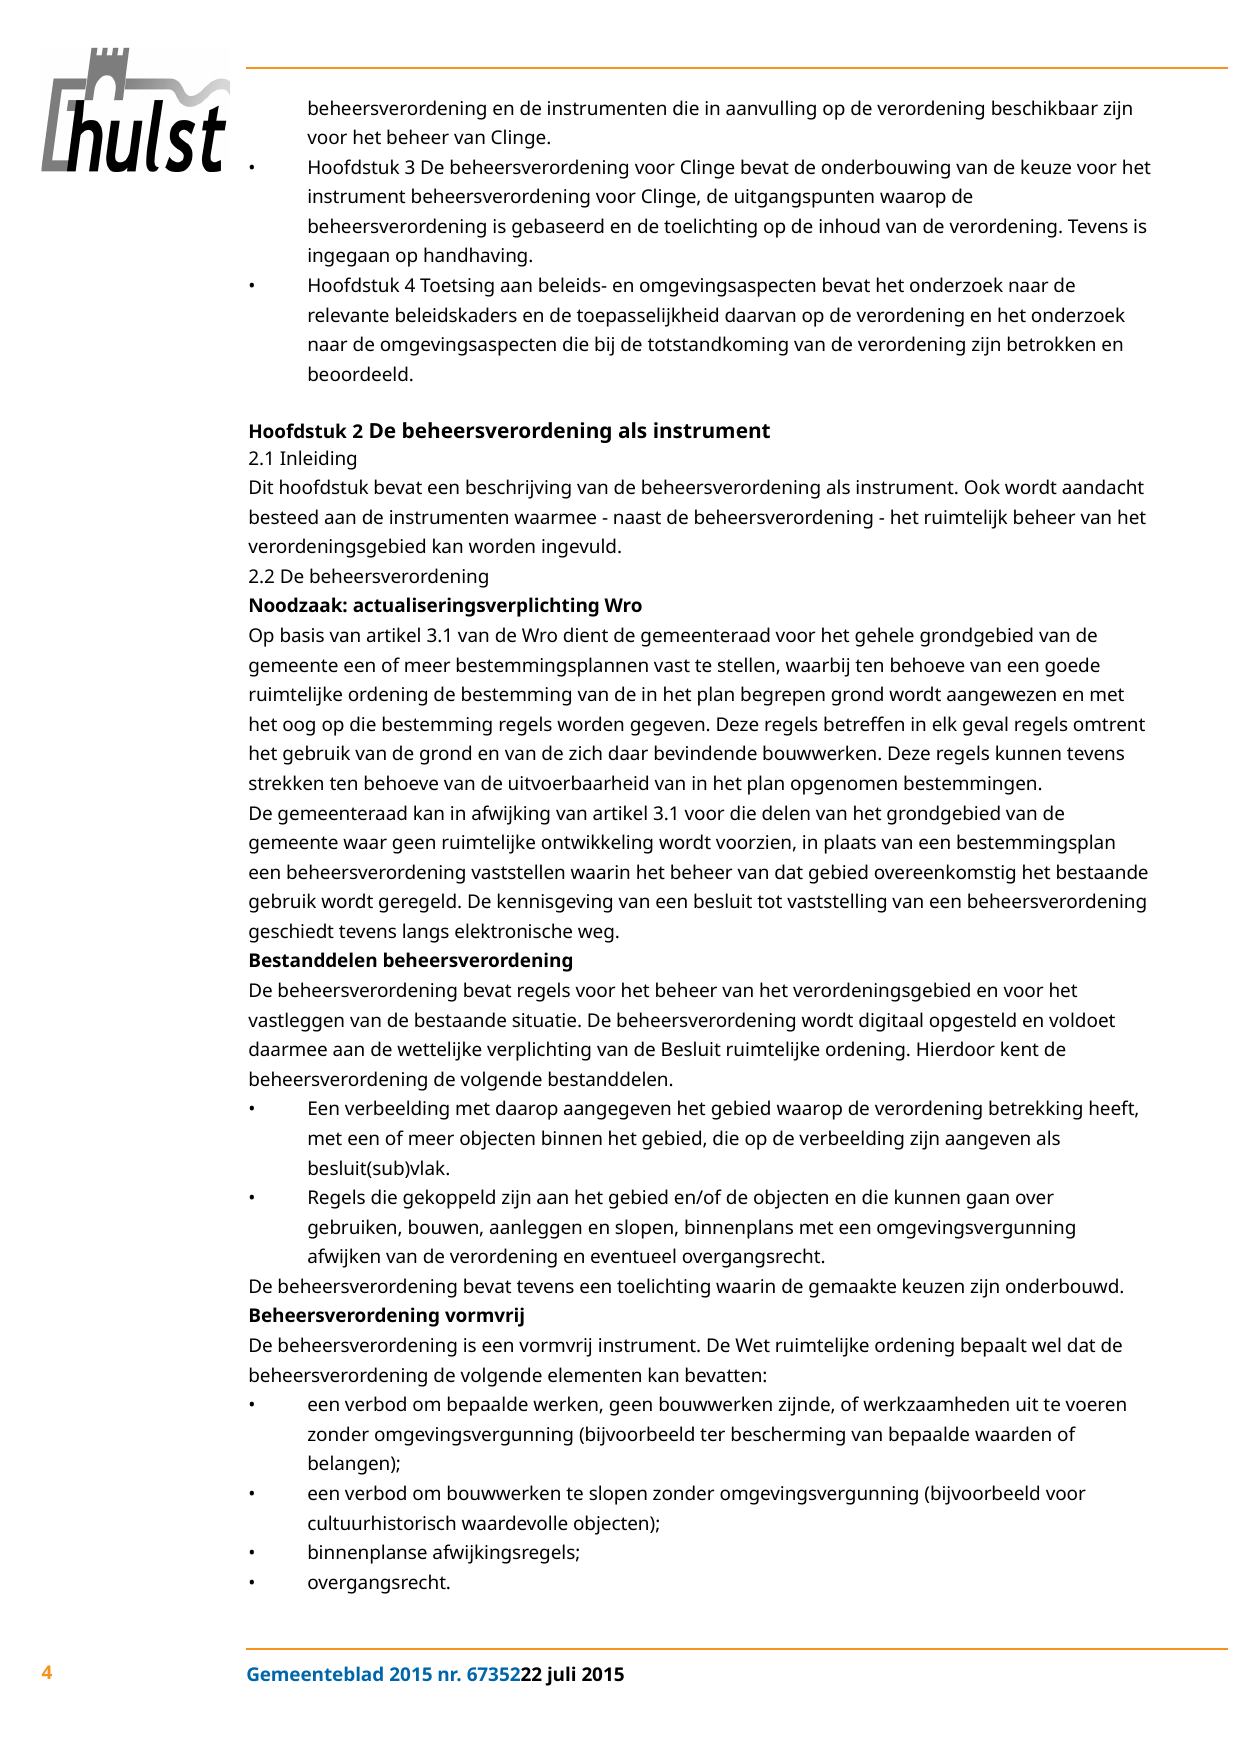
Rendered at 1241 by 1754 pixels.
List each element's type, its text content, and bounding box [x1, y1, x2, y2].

list een verbod om bepaalde werken, geen bouwwerken zijnde, of werkzaamheden uit te voeren zonder omgevingsvergunning (bijvoorbeeld ter bescherming van bepaalde waarden of belangen); [248, 1391, 1152, 1476]
text Bestanddelen beheersverordening [248, 948, 1152, 973]
text Hoofdstuk 2 De beheersverordening als instrument [248, 416, 1152, 445]
list Regels die gekoppeld zijn aan het gebied en/of de objecten en die kunnen gaan over gebruiken, bouwen, aanleggen en slopen, binnenplans met een omgevingsvergunning afwijken van de verordening en eventueel overgangsrecht. [248, 1184, 1152, 1269]
list Hoofdstuk 3 De beheersverordening voor Clinge bevat de onderbouwing van de keuze voor het instrument beheersverordening voor Clinge, de uitgangspunten waarop de beheersverordening is gebaseerd en de toelichting op de inhoud van de verordening. Tevens is ingegaan op handhaving. [248, 154, 1152, 268]
list Hoofdstuk 4 Toetsing aan beleids- en omgevingsaspecten bevat het onderzoek naar de relevante beleidskaders en de toepasselijkheid daarvan op de verordening en het onderzoek naar de omgevingsaspecten die bij de totstandkoming van de verordening zijn betrokken en beoordeeld. [248, 272, 1152, 387]
text Noodzaak: actualiseringsverplichting Wro [248, 593, 1152, 618]
text Op basis van artikel 3.1 van de Wro dient de gemeenteraad voor het gehele grondgebied van de gemeente een of meer bestemmingsplannen vast te stellen, waarbij ten behoeve van een goede ruimtelijke ordening de bestemming van de in het plan begrepen grond wordt aangewezen en met het oog op die bestemming regels worden gegeven. Deze regels betreffen in elk geval regels omtrent het gebruik van de grond en van de zich daar bevindende bouwwerken. Deze regels kunnen tevens strekken ten behoeve van de uitvoerbaarheid van in het plan opgenomen bestemmingen. [248, 622, 1152, 796]
text 2.1 Inleiding [248, 445, 1152, 471]
list een verbod om bouwwerken te slopen zonder omgevingsvergunning (bijvoorbeeld voor cultuurhistorisch waardevolle objecten); [248, 1480, 1152, 1536]
text De beheersverordening is een vormvrij instrument. De Wet ruimtelijke ordening bepaalt wel dat de beheersverordening de volgende elementen kan bevatten: [248, 1332, 1152, 1388]
text De gemeenteraad kan in afwijking van artikel 3.1 voor die delen van het grondgebied van de gemeente waar geen ruimtelijke ontwikkeling wordt voorzien, in plaats van een bestemmingsplan een beheersverordening vaststellen waarin het beheer van dat gebied overeenkomstig het bestaande gebruik wordt geregeld. De kennisgeving van een besluit tot vaststelling van een beheersverordening geschiedt tevens langs elektronische weg. [248, 800, 1152, 944]
text De beheersverordening bevat regels voor het beheer van het verordeningsgebied en voor het vastleggen van de bestaande situatie. De beheersverordening wordt digitaal opgesteld en voldoet daarmee aan de wettelijke verplichting van de Besluit ruimtelijke ordening. Hierdoor kent de beheersverordening de volgende bestanddelen. [248, 977, 1152, 1092]
list beheersverordening en de instrumenten die in aanvulling op de verordening beschikbaar zijn voor het beheer van Clinge. [248, 95, 1152, 150]
text De beheersverordening bevat tevens een toelichting waarin de gemaakte keuzen zijn onderbouwd. [248, 1273, 1152, 1299]
text Dit hoofdstuk bevat een beschrijving van de beheersverordening als instrument. Ook wordt aandacht besteed aan de instrumenten waarmee - naast de beheersverordening - het ruimtelijk beheer van het verordeningsgebied kan worden ingevuld. [248, 474, 1152, 559]
list overgangsrecht. [248, 1569, 1152, 1595]
list Een verbeelding met daarop aangegeven het gebied waarop de verordening betrekking heeft, met een of meer objecten binnen het gebied, die op de verbeelding zijn aangeven als besluit(sub)vlak. [248, 1096, 1152, 1181]
text Beheersverordening vormvrij [248, 1303, 1152, 1328]
text 2.2 De beheersverordening [248, 563, 1152, 589]
list binnenplanse afwijkingsregels; [248, 1539, 1152, 1565]
picture [41, 47, 231, 172]
